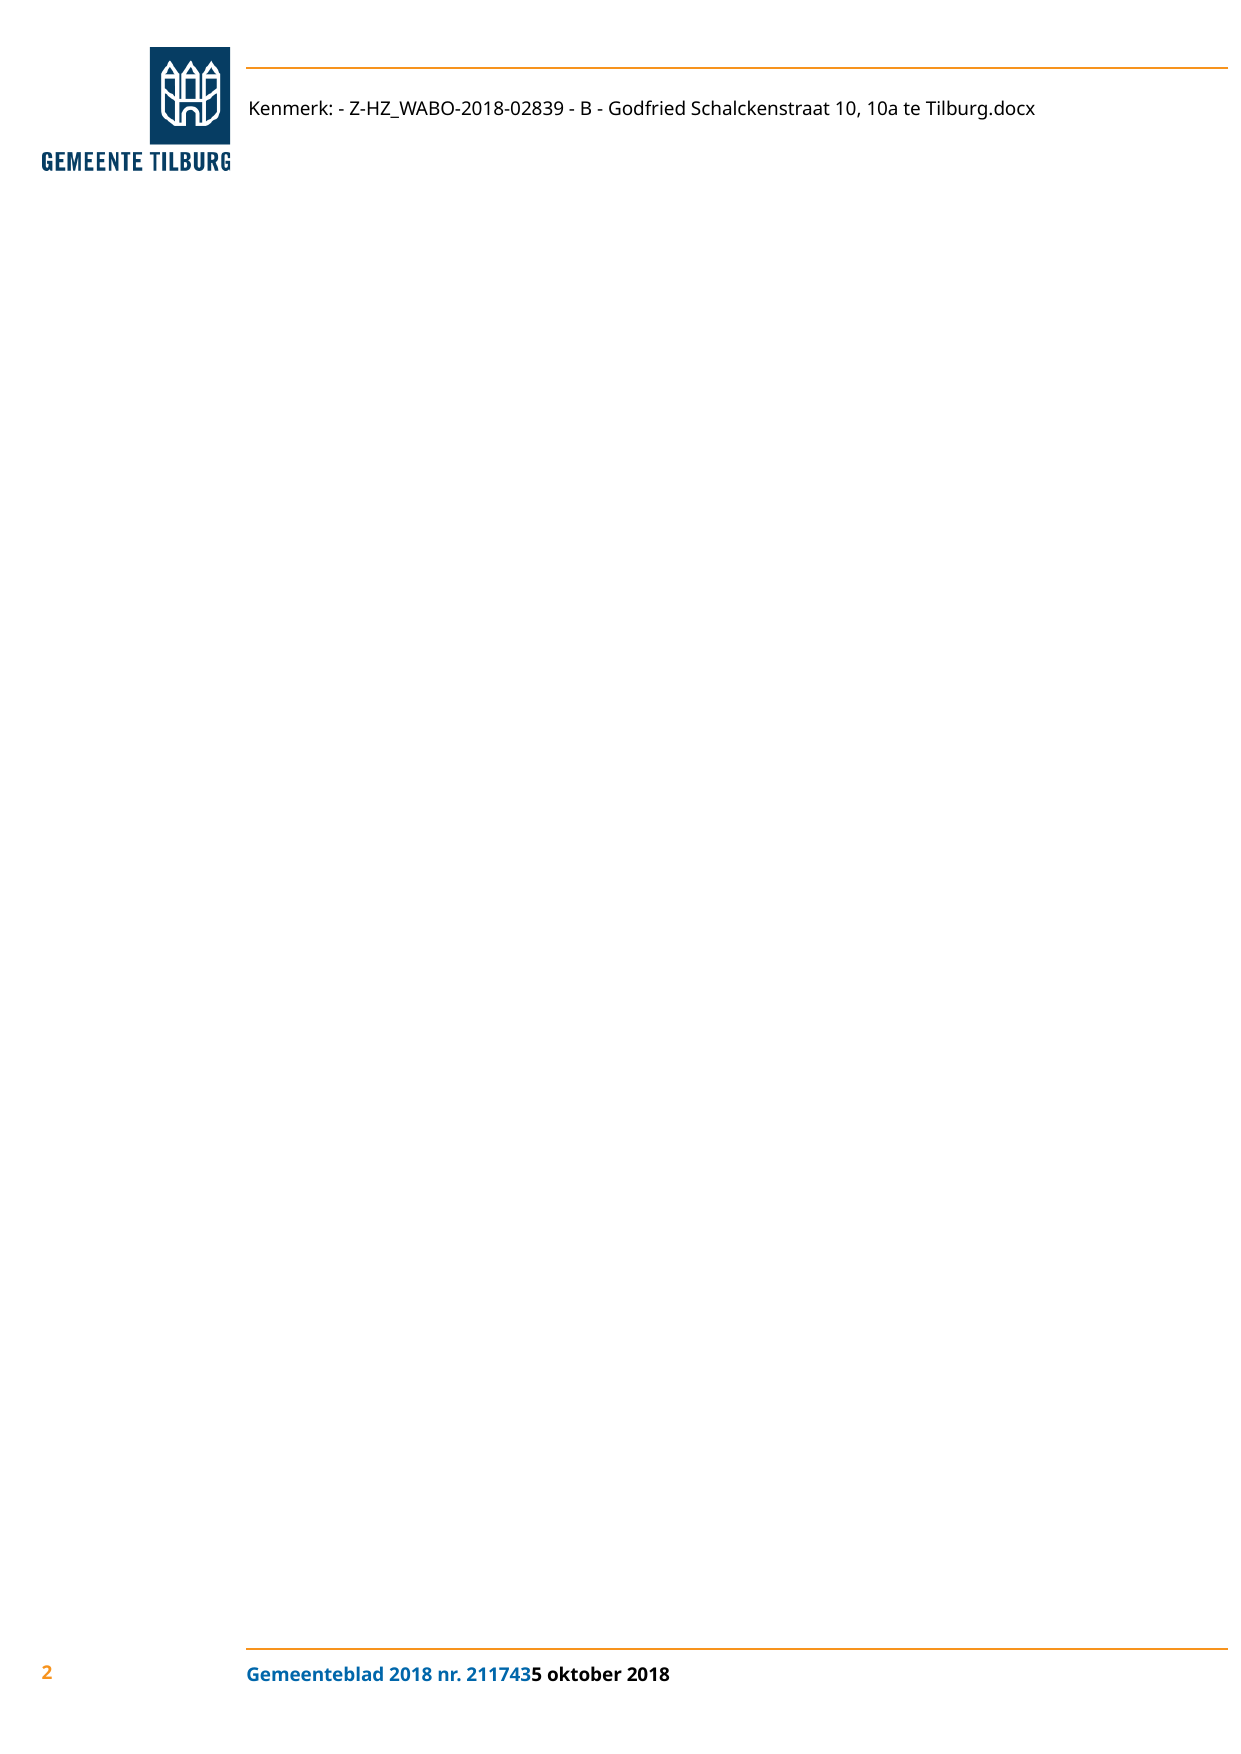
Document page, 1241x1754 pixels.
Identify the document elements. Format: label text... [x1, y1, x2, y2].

picture [41, 47, 231, 172]
text Kenmerk: - Z-HZ_WABO-2018-02839 - B - Godfried Schalckenstraat 10, 10a te Tilburg.docx [248, 95, 1152, 121]
